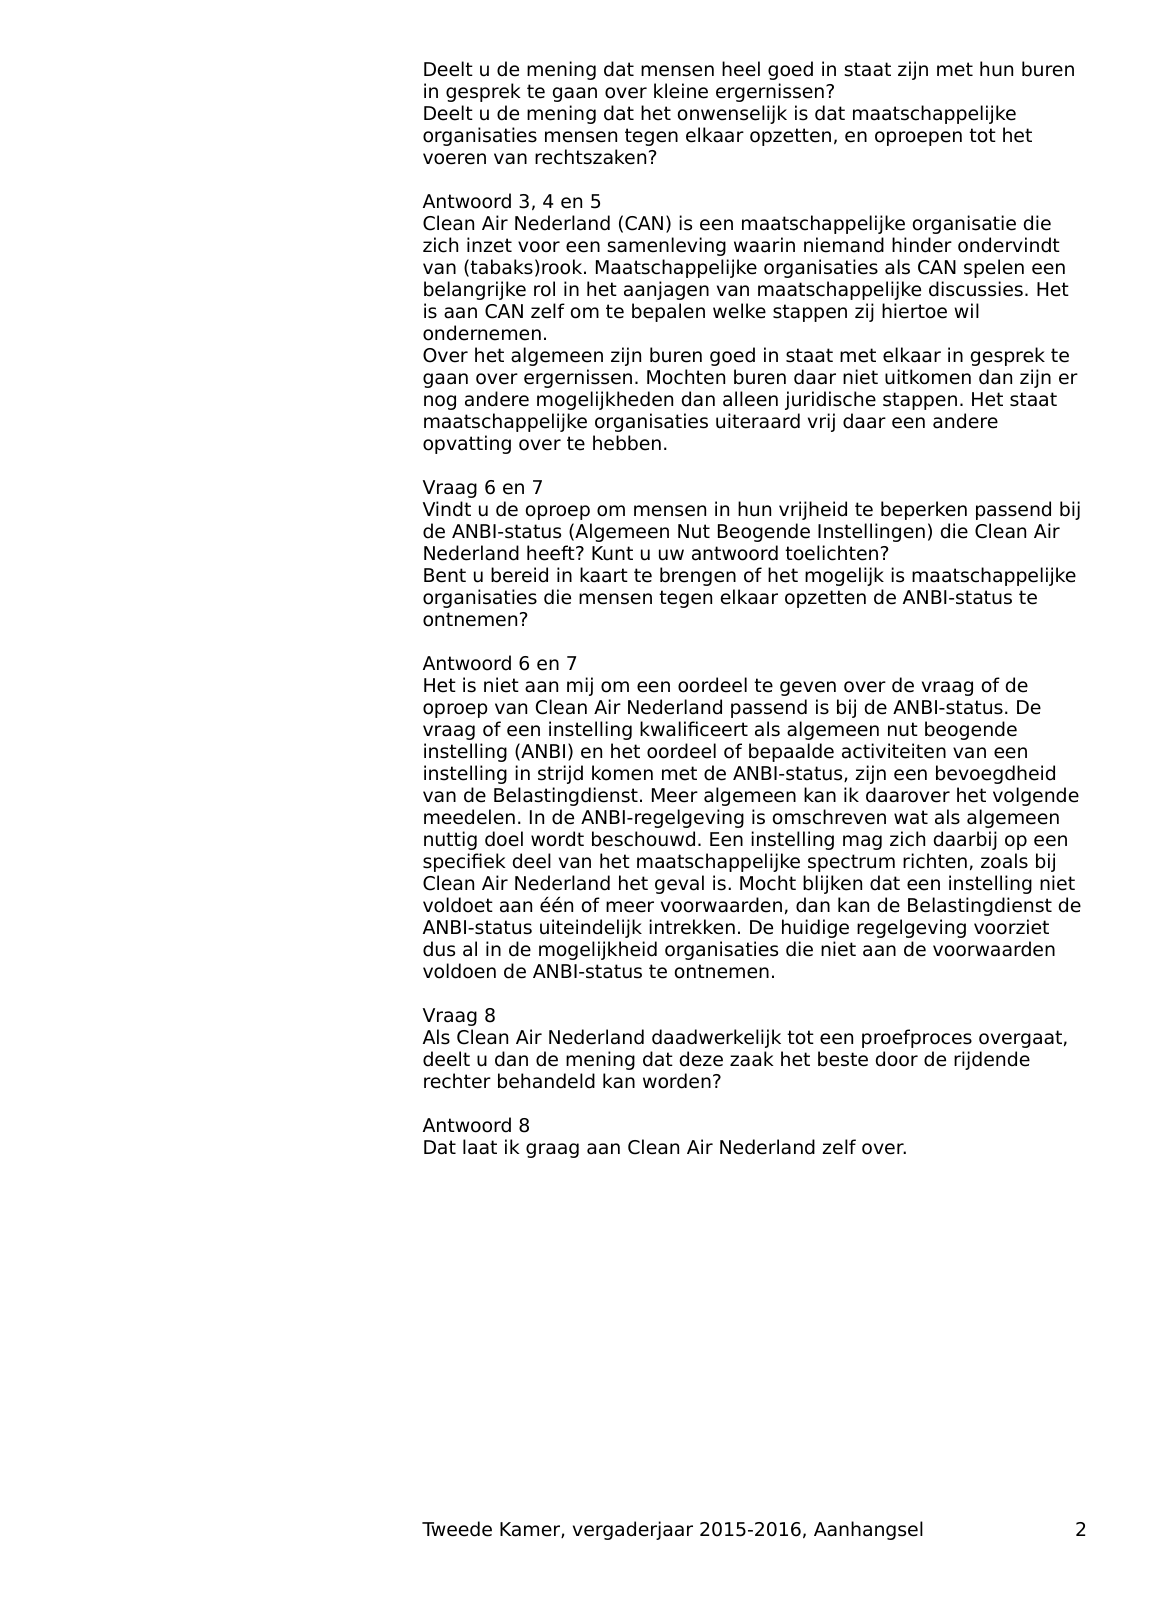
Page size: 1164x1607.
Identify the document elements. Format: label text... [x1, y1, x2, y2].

text Deelt u de mening dat mensen heel goed in staat zijn met hun buren in gesprek te gaan over kleine ergernissen? [422, 59, 1087, 103]
text Antwoord 3, 4 en 5 [422, 191, 1087, 213]
text Vraag 6 en 7 [422, 477, 1087, 499]
text Als Clean Air Nederland daadwerkelijk tot een proefproces overgaat, deelt u dan de mening dat deze zaak het beste door de rijdende rechter behandeld kan worden? [422, 1027, 1087, 1093]
text Dat laat ik graag aan Clean Air Nederland zelf over. [422, 1137, 1087, 1159]
text Vindt u de oproep om mensen in hun vrijheid te beperken passend bij de ANBI-status (Algemeen Nut Beogende Instellingen) die Clean Air Nederland heeft? Kunt u uw antwoord toelichten? [422, 499, 1087, 565]
text Over het algemeen zijn buren goed in staat met elkaar in gesprek te gaan over ergernissen. Mochten buren daar niet uitkomen dan zijn er nog andere mogelijkheden dan alleen juridische stappen. Het staat maatschappelijke organisaties uiteraard vrij daar een andere opvatting over te hebben. [422, 345, 1087, 455]
text Deelt u de mening dat het onwenselijk is dat maatschappelijke organisaties mensen tegen elkaar opzetten, en oproepen tot het voeren van rechtszaken? [422, 103, 1087, 169]
text Vraag 8 [422, 1005, 1087, 1027]
text Clean Air Nederland (CAN) is een maatschappelijke organisatie die zich inzet voor een samenleving waarin niemand hinder ondervindt van (tabaks)rook. Maatschappelijke organisaties als CAN spelen een belangrijke rol in het aanjagen van maatschappelijke discussies. Het is aan CAN zelf om te bepalen welke stappen zij hiertoe wil ondernemen. [422, 213, 1087, 345]
text Antwoord 8 [422, 1115, 1087, 1137]
text Bent u bereid in kaart te brengen of het mogelijk is maatschappelijke organisaties die mensen tegen elkaar opzetten de ANBI-status te ontnemen? [422, 565, 1087, 631]
text Het is niet aan mij om een oordeel te geven over de vraag of de oproep van Clean Air Nederland passend is bij de ANBI-status. De vraag of een instelling kwalificeert als algemeen nut beogende instelling (ANBI) en het oordeel of bepaalde activiteiten van een instelling in strijd komen met de ANBI-status, zijn een bevoegdheid van de Belastingdienst. Meer algemeen kan ik daarover het volgende meedelen. In de ANBI-regelgeving is omschreven wat als algemeen nuttig doel wordt beschouwd. Een instelling mag zich daarbij op een specifiek deel van het maatschappelijke spectrum richten, zoals bij Clean Air Nederland het geval is. Mocht blijken dat een instelling niet voldoet aan één of meer voorwaarden, dan kan de Belastingdienst de ANBI-status uiteindelijk intrekken. De huidige regelgeving voorziet dus al in de mogelijkheid organisaties die niet aan de voorwaarden voldoen de ANBI-status te ontnemen. [422, 675, 1087, 983]
text Antwoord 6 en 7 [422, 653, 1087, 675]
